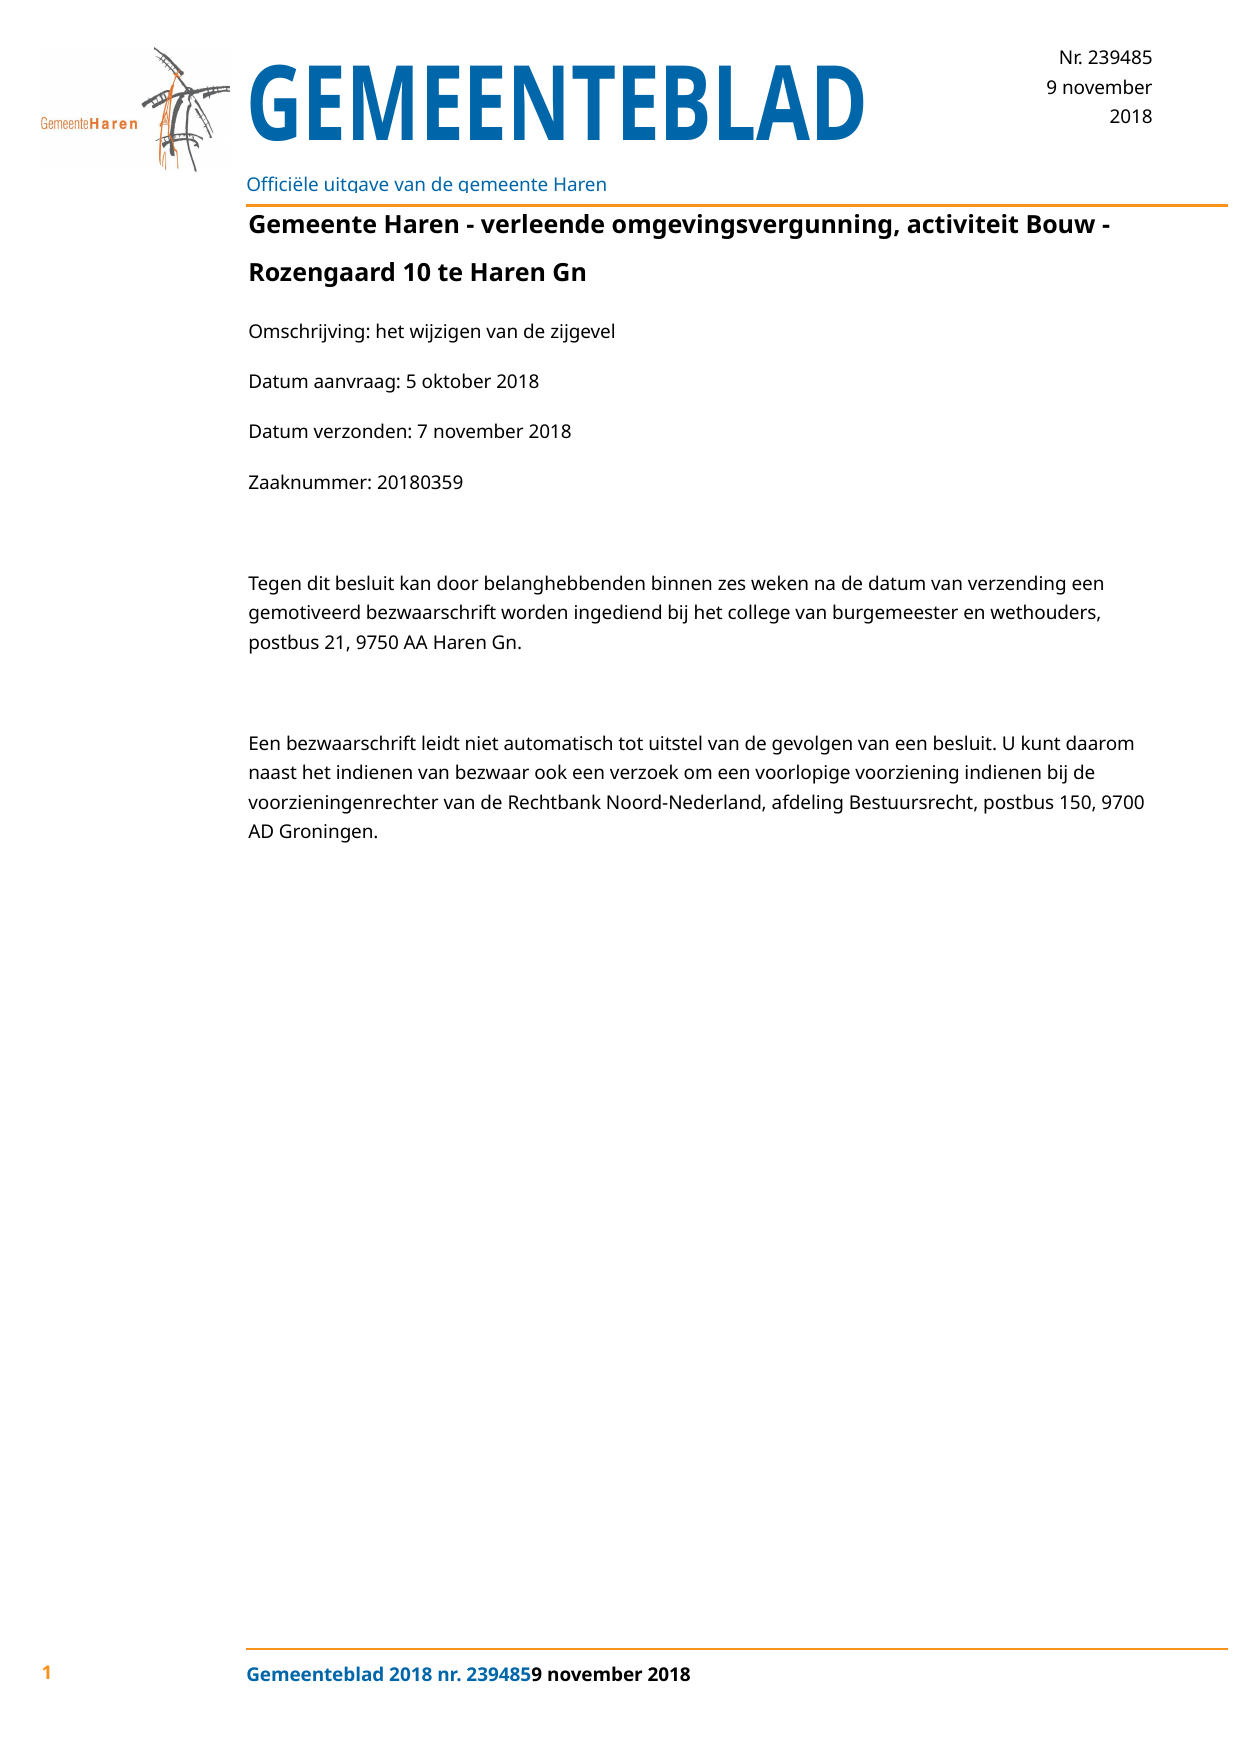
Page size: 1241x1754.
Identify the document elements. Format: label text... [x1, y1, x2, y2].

text Tegen dit besluit kan door belanghebbenden binnen zes weken na de datum van verzending een gemotiveerd bezwaarschrift worden ingediend bij het college van burgemeester en wethouders, postbus 21, 9750 AA Haren Gn. [248, 570, 1152, 655]
text Gemeente Haren - verleende omgevingsvergunning, activiteit Bouw - Rozengaard 10 te Haren Gn [248, 207, 1152, 288]
text Datum aanvraag: 5 oktober 2018 [248, 368, 1152, 394]
text Zaaknummer: 20180359 [248, 469, 1152, 495]
text Omschrijving: het wijzigen van de zijgevel [248, 318, 1152, 344]
text Een bezwaarschrift leidt niet automatisch tot uitstel van de gevolgen van een besluit. U kunt daarom naast het indienen van bezwaar ook een verzoek om een voorlopige voorziening indienen bij de voorzieningenrechter van de Rechtbank Noord-Nederland, afdeling Bestuursrecht, postbus 150, 9700 AD Groningen. [248, 730, 1152, 844]
picture [41, 47, 231, 172]
text Datum verzonden: 7 november 2018 [248, 419, 1152, 444]
